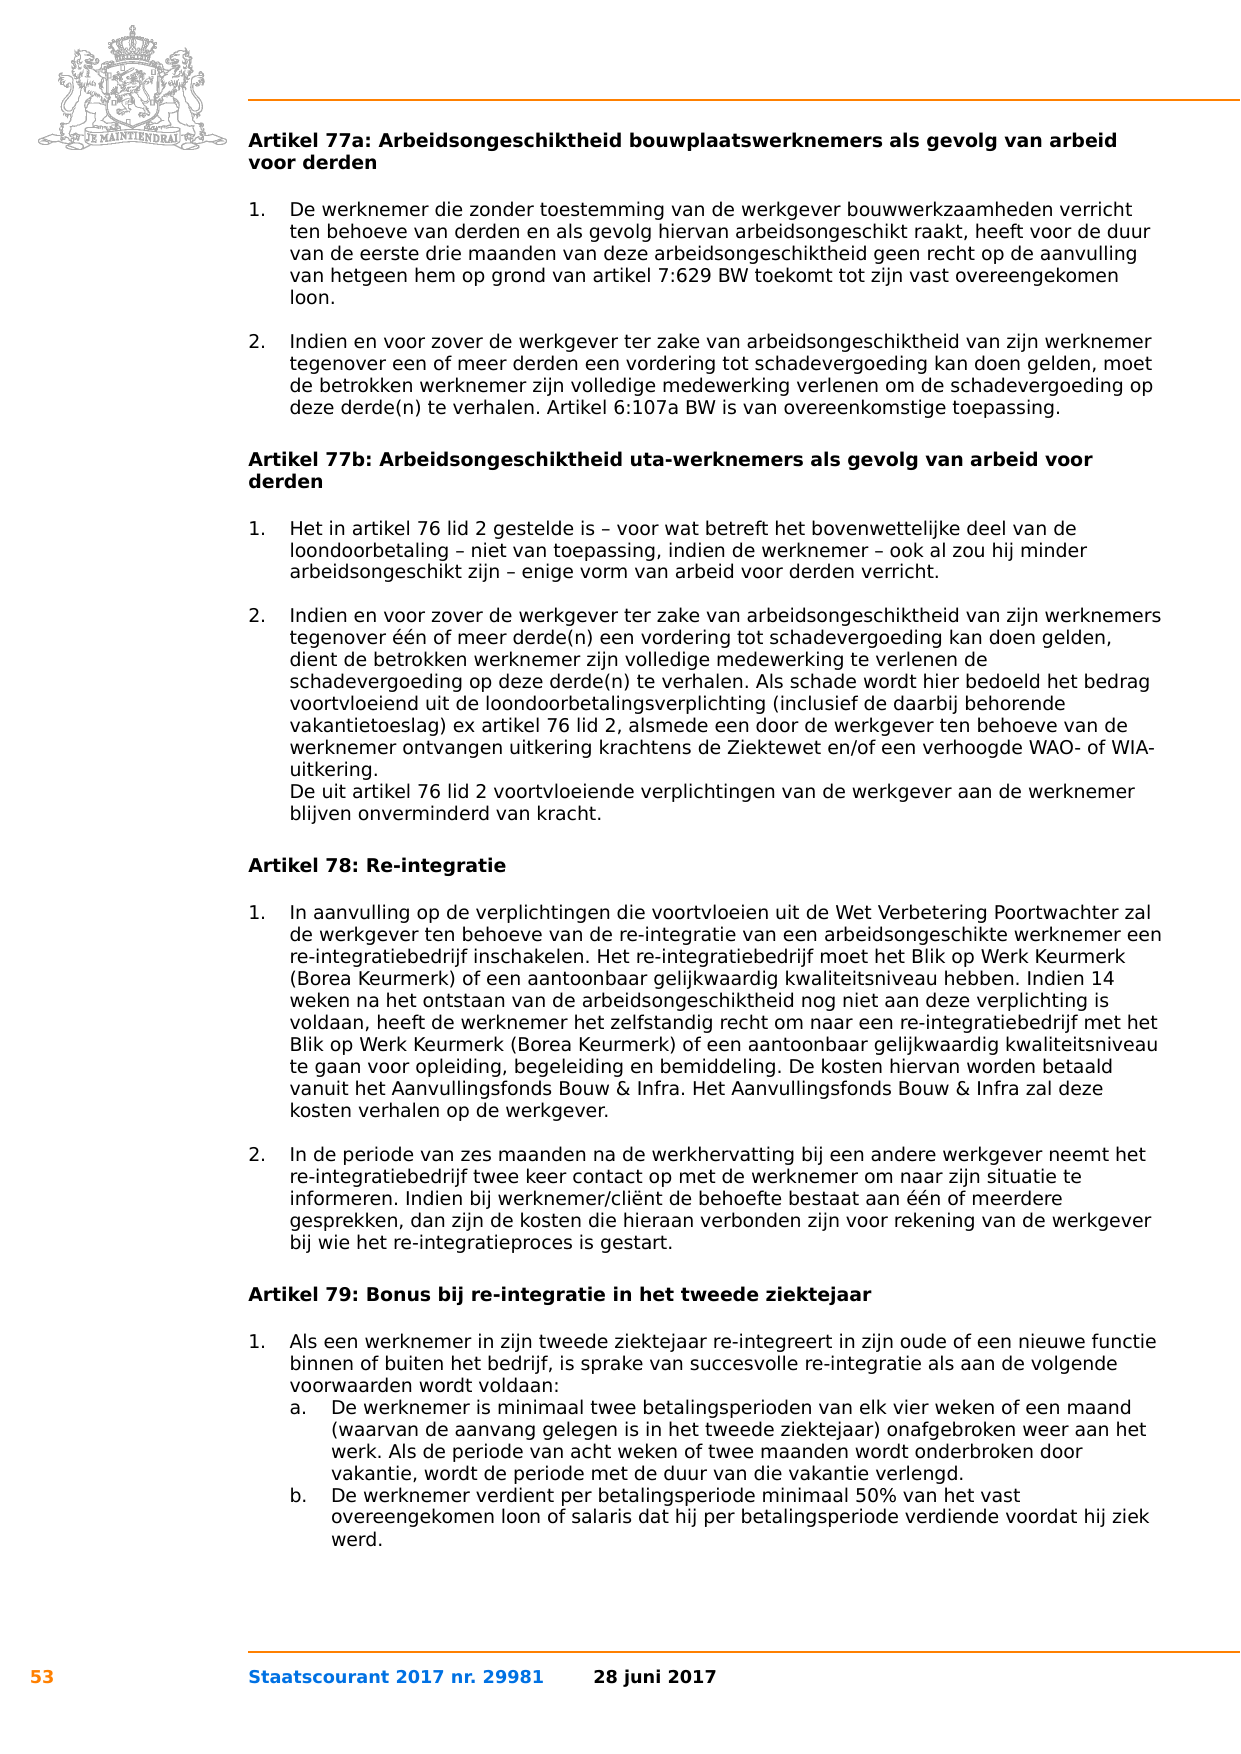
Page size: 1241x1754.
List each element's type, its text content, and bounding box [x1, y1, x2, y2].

subtitle Artikel 77a: Arbeidsongeschiktheid bouwplaatswerknemers als gevolg van arbeid voor derden [248, 130, 1163, 174]
text 2. Indien en voor zover de werkgever ter zake van arbeidsongeschiktheid van zijn werknemer tegenover een of meer derden een vordering tot schadevergoeding kan doen gelden, moet de betrokken werknemer zijn volledige medewerking verlenen om de schadevergoeding op deze derde(n) te verhalen. Artikel 6:107a BW is van overeenkomstige toepassing. [248, 331, 1163, 418]
text 2. Indien en voor zover de werkgever ter zake van arbeidsongeschiktheid van zijn werknemers tegenover één of meer derde(n) een vordering tot schadevergoeding kan doen gelden, dient de betrokken werknemer zijn volledige medewerking te verlenen de schadevergoeding op deze derde(n) te verhalen. Als schade wordt hier bedoeld het bedrag voortvloeiend uit de loondoorbetalingsverplichting (inclusief de daarbij behorende vakantietoeslag) ex artikel 76 lid 2, alsmede een door de werkgever ten behoeve van de werknemer ontvangen uitkering krachtens de Ziektewet en/of een verhoogde WAO- of WIA-uitkering. [248, 605, 1163, 781]
subtitle Artikel 77b: Arbeidsongeschiktheid uta-werknemers als gevolg van arbeid voor derden [248, 448, 1163, 492]
text 1. De werknemer die zonder toestemming van de werkgever bouwwerkzaamheden verricht ten behoeve van derden en als gevolg hiervan arbeidsongeschikt raakt, heeft voor de duur van de eerste drie maanden van deze arbeidsongeschiktheid geen recht op de aanvulling van hetgeen hem op grond van artikel 7:629 BW toekomt tot zijn vast overeengekomen loon. [248, 199, 1163, 309]
subtitle Artikel 78: Re-integratie [248, 855, 1163, 877]
text 1. Als een werknemer in zijn tweede ziektejaar re-integreert in zijn oude of een nieuwe functie binnen of buiten het bedrijf, is sprake van succesvolle re-integratie als aan de volgende voorwaarden wordt voldaan: [248, 1331, 1163, 1397]
text 1. Het in artikel 76 lid 2 gestelde is – voor wat betreft het bovenwettelijke deel van de loondoorbetaling – niet van toepassing, indien de werknemer – ook al zou hij minder arbeidsongeschikt zijn – enige vorm van arbeid voor derden verricht. [248, 517, 1163, 583]
text De uit artikel 76 lid 2 voortvloeiende verplichtingen van de werkgever aan de werknemer blijven onverminderd van kracht. [289, 781, 1163, 825]
text 2. In de periode van zes maanden na de werkhervatting bij een andere werkgever neemt het re-integratiebedrijf twee keer contact op met de werknemer om naar zijn situatie te informeren. Indien bij werknemer/cliënt de behoefte bestaat aan één of meerdere gesprekken, dan zijn de kosten die hieraan verbonden zijn voor rekening van de werkgever bij wie het re-integratieproces is gestart. [248, 1144, 1163, 1254]
text a. De werknemer is minimaal twee betalingsperioden van elk vier weken of een maand (waarvan de aanvang gelegen is in het tweede ziektejaar) onafgebroken weer aan het werk. Als de periode van acht weken of twee maanden wordt onderbroken door vakantie, wordt de periode met de duur van die vakantie verlengd. [289, 1397, 1163, 1484]
text 1. In aanvulling op de verplichtingen die voortvloeien uit de Wet Verbetering Poortwachter zal de werkgever ten behoeve van de re-integratie van een arbeidsongeschikte werknemer een re-integratiebedrijf inschakelen. Het re-integratiebedrijf moet het Blik op Werk Keurmerk (Borea Keurmerk) of een aantoonbaar gelijkwaardig kwaliteitsniveau hebben. Indien 14 weken na het ontstaan van de arbeidsongeschiktheid nog niet aan deze verplichting is voldaan, heeft de werknemer het zelfstandig recht om naar een re-integratiebedrijf met het Blik op Werk Keurmerk (Borea Keurmerk) of een aantoonbaar gelijkwaardig kwaliteitsniveau te gaan voor opleiding, begeleiding en bemiddeling. De kosten hiervan worden betaald vanuit het Aanvullingsfonds Bouw & Infra. Het Aanvullingsfonds Bouw & Infra zal deze kosten verhalen op de werkgever. [248, 902, 1163, 1122]
subtitle Artikel 79: Bonus bij re-integratie in het tweede ziektejaar [248, 1284, 1163, 1306]
text b. De werknemer verdient per betalingsperiode minimaal 50% van het vast overeengekomen loon of salaris dat hij per betalingsperiode verdiende voordat hij ziek werd. [289, 1484, 1163, 1550]
picture [38, 25, 227, 150]
